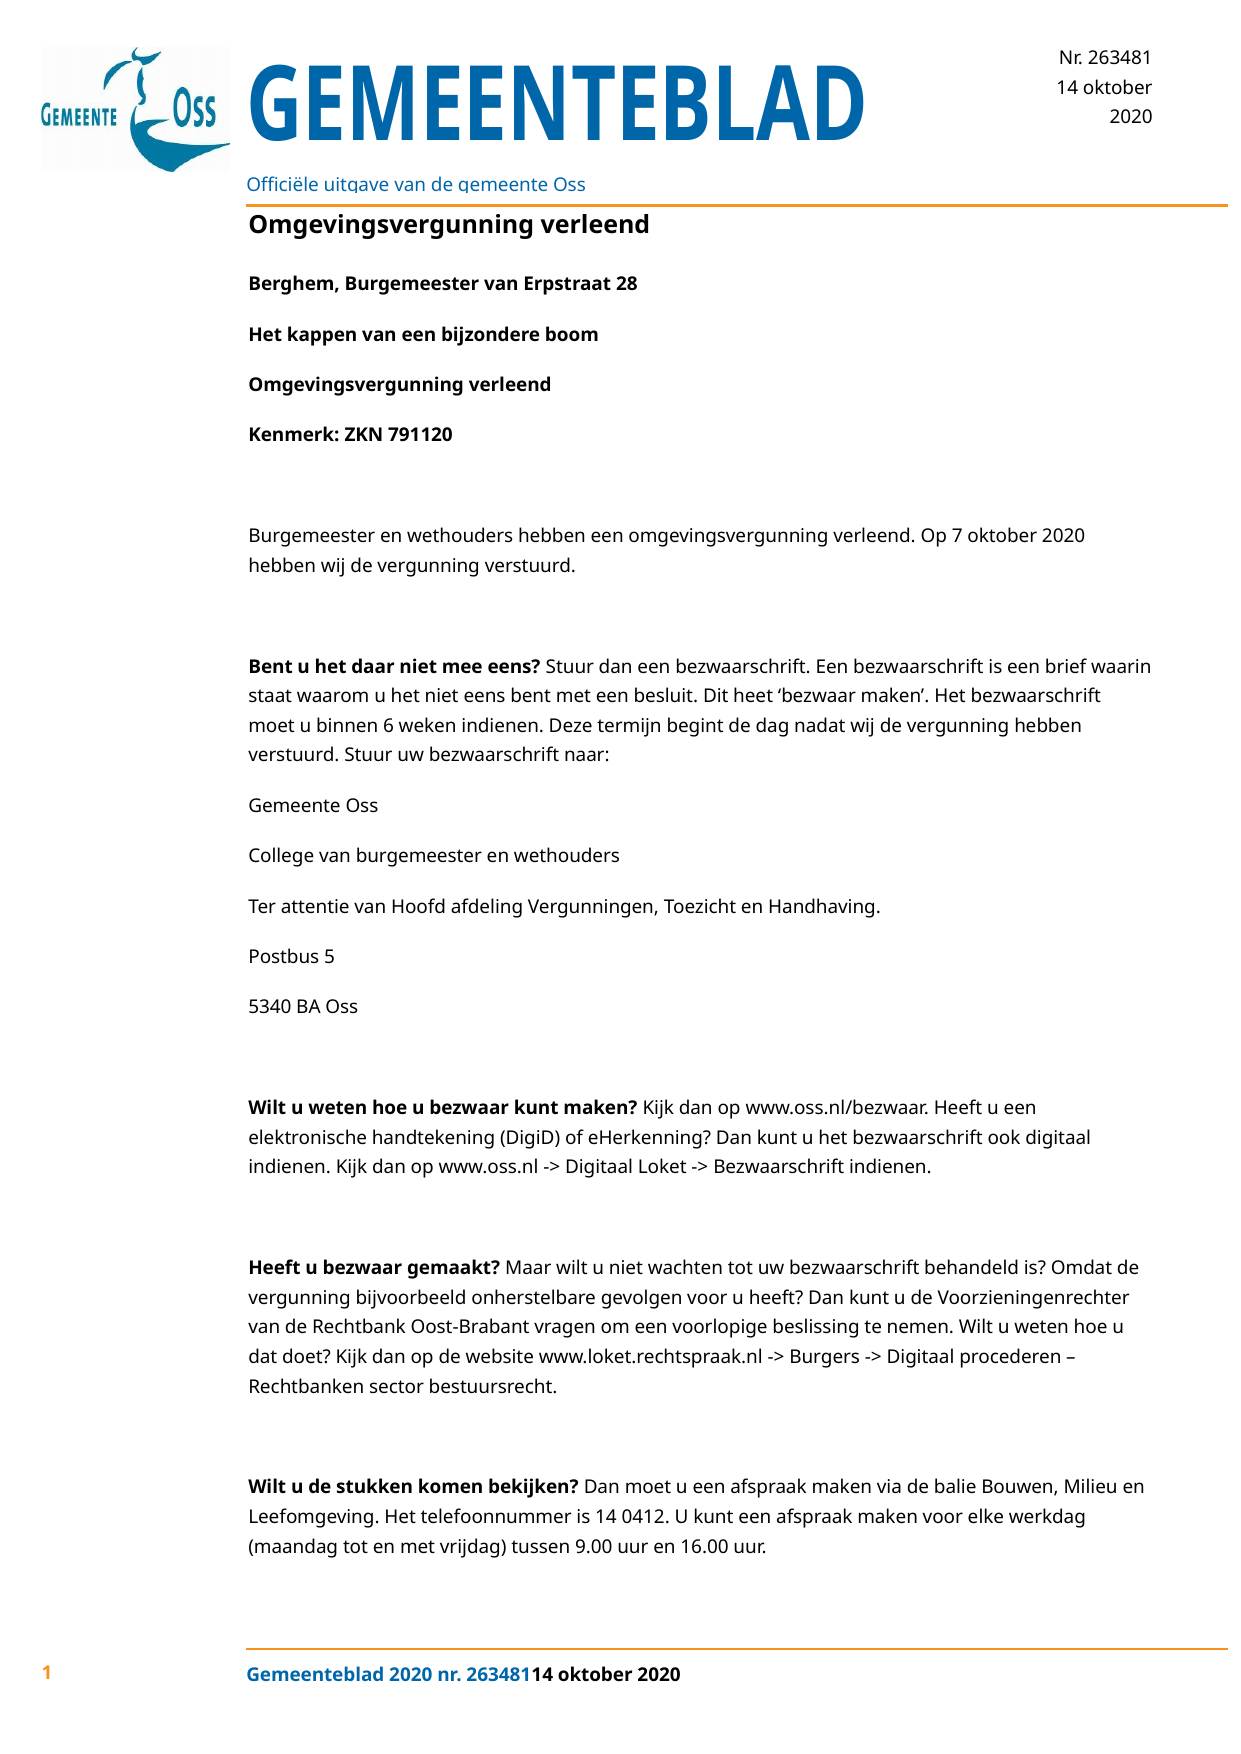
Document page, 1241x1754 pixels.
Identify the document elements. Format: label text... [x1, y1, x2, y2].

text Bent u het daar niet mee eens? Stuur dan een bezwaarschrift. Een bezwaarschrift is een brief waarin staat waarom u het niet eens bent met een besluit. Dit heet ‘bezwaar maken’. Het bezwaarschrift moet u binnen 6 weken indienen. Deze termijn begint de dag nadat wij de vergunning hebben verstuurd. Stuur uw bezwaarschrift naar: [248, 653, 1152, 767]
text Burgemeester en wethouders hebben een omgevingsvergunning verleend. Op 7 oktober 2020 hebben wij de vergunning verstuurd. [248, 522, 1152, 578]
text Kenmerk: ZKN 791120 [248, 422, 1152, 447]
text Wilt u de stukken komen bekijken? Dan moet u een afspraak maken via de balie Bouwen, Milieu en Leefomgeving. Het telefoonnummer is 14 0412. U kunt een afspraak maken voor elke werkdag (maandag tot en met vrijdag) tussen 9.00 uur en 16.00 uur. [248, 1474, 1152, 1558]
text College van burgemeester en wethouders [248, 842, 1152, 868]
text Berghem, Burgemeester van Erpstraat 28 [248, 270, 1152, 296]
text Omgevingsvergunning verleend [248, 371, 1152, 397]
text Wilt u weten hoe u bezwaar kunt maken? Kijk dan op www.oss.nl/bezwaar. Heeft u een elektronische handtekening (DigiD) of eHerkenning? Dan kunt u het bezwaarschrift ook digitaal indienen. Kijk dan op www.oss.nl -> Digitaal Loket -> Bezwaarschrift indienen. [248, 1094, 1152, 1179]
text Postbus 5 [248, 943, 1152, 969]
picture [41, 47, 231, 172]
text Het kappen van een bijzondere boom [248, 321, 1152, 346]
text Omgevingsvergunning verleend [248, 207, 1152, 241]
text Gemeente Oss [248, 792, 1152, 818]
text Ter attentie van Hoofd afdeling Vergunningen, Toezicht en Handhaving. [248, 893, 1152, 918]
text 5340 BA Oss [248, 994, 1152, 1019]
text Heeft u bezwaar gemaakt? Maar wilt u niet wachten tot uw bezwaarschrift behandeld is? Omdat de vergunning bijvoorbeeld onherstelbare gevolgen voor u heeft? Dan kunt u de Voorzieningenrechter van de Rechtbank Oost-Brabant vragen om een voorlopige beslissing te nemen. Wilt u weten hoe u dat doet? Kijk dan op de website www.loket.rechtspraak.nl -> Burgers -> Digitaal procederen – Rechtbanken sector bestuursrecht. [248, 1254, 1152, 1398]
